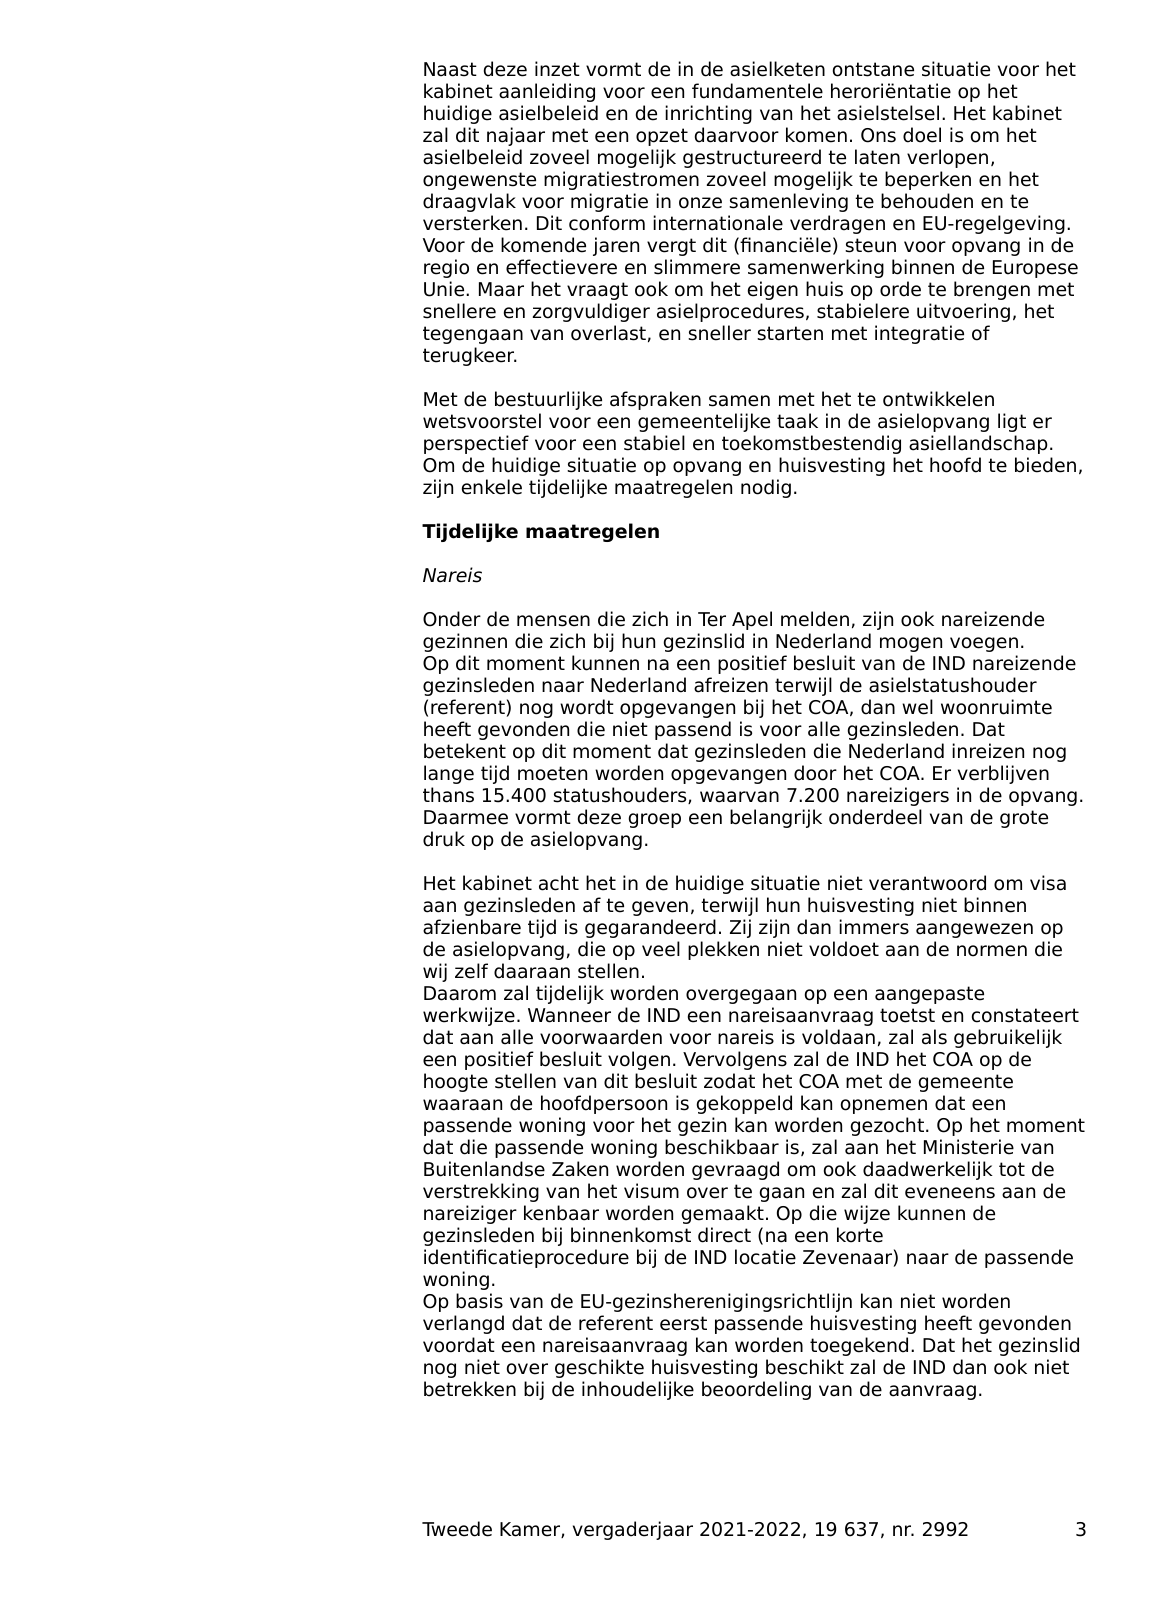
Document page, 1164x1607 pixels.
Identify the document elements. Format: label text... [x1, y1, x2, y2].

text Onder de mensen die zich in Ter Apel melden, zijn ook nareizende gezinnen die zich bij hun gezinslid in Nederland mogen voegen. [422, 609, 1087, 653]
subtitle Nareis [422, 565, 1087, 587]
text Met de bestuurlijke afspraken samen met het te ontwikkelen wetsvoorstel voor een gemeentelijke taak in de asielopvang ligt er perspectief voor een stabiel en toekomstbestendig asiellandschap. Om de huidige situatie op opvang en huisvesting het hoofd te bieden, zijn enkele tijdelijke maatregelen nodig. [422, 389, 1087, 499]
text Daarom zal tijdelijk worden overgegaan op een aangepaste werkwijze. Wanneer de IND een nareisaanvraag toetst en constateert dat aan alle voorwaarden voor nareis is voldaan, zal als gebruikelijk een positief besluit volgen. Vervolgens zal de IND het COA op de hoogte stellen van dit besluit zodat het COA met de gemeente waaraan de hoofdpersoon is gekoppeld kan opnemen dat een passende woning voor het gezin kan worden gezocht. Op het moment dat die passende woning beschikbaar is, zal aan het Ministerie van Buitenlandse Zaken worden gevraagd om ook daadwerkelijk tot de verstrekking van het visum over te gaan en zal dit eveneens aan de nareiziger kenbaar worden gemaakt. Op die wijze kunnen de gezinsleden bij binnenkomst direct (na een korte identificatieprocedure bij de IND locatie Zevenaar) naar de passende woning. [422, 983, 1087, 1291]
text Op dit moment kunnen na een positief besluit van de IND nareizende gezinsleden naar Nederland afreizen terwijl de asielstatushouder (referent) nog wordt opgevangen bij het COA, dan wel woonruimte heeft gevonden die niet passend is voor alle gezinsleden. Dat betekent op dit moment dat gezinsleden die Nederland inreizen nog lange tijd moeten worden opgevangen door het COA. Er verblijven thans 15.400 statushouders, waarvan 7.200 nareizigers in de opvang. Daarmee vormt deze groep een belangrijk onderdeel van de grote druk op de asielopvang. [422, 653, 1087, 851]
text Het kabinet acht het in de huidige situatie niet verantwoord om visa aan gezinsleden af te geven, terwijl hun huisvesting niet binnen afzienbare tijd is gegarandeerd. Zij zijn dan immers aangewezen op de asielopvang, die op veel plekken niet voldoet aan de normen die wij zelf daaraan stellen. [422, 873, 1087, 983]
text Naast deze inzet vormt de in de asielketen ontstane situatie voor het kabinet aanleiding voor een fundamentele heroriëntatie op het huidige asielbeleid en de inrichting van het asielstelsel. Het kabinet zal dit najaar met een opzet daarvoor komen. Ons doel is om het asielbeleid zoveel mogelijk gestructureerd te laten verlopen, ongewenste migratiestromen zoveel mogelijk te beperken en het draagvlak voor migratie in onze samenleving te behouden en te versterken. Dit conform internationale verdragen en EU-regelgeving. Voor de komende jaren vergt dit (financiële) steun voor opvang in de regio en effectievere en slimmere samenwerking binnen de Europese Unie. Maar het vraagt ook om het eigen huis op orde te brengen met snellere en zorgvuldiger asielprocedures, stabielere uitvoering, het tegengaan van overlast, en sneller starten met integratie of terugkeer. [422, 59, 1087, 367]
text Op basis van de EU-gezinsherenigingsrichtlijn kan niet worden verlangd dat de referent eerst passende huisvesting heeft gevonden voordat een nareisaanvraag kan worden toegekend. Dat het gezinslid nog niet over geschikte huisvesting beschikt zal de IND dan ook niet betrekken bij de inhoudelijke beoordeling van de aanvraag. [422, 1291, 1087, 1401]
subtitle Tijdelijke maatregelen [422, 521, 1087, 543]
